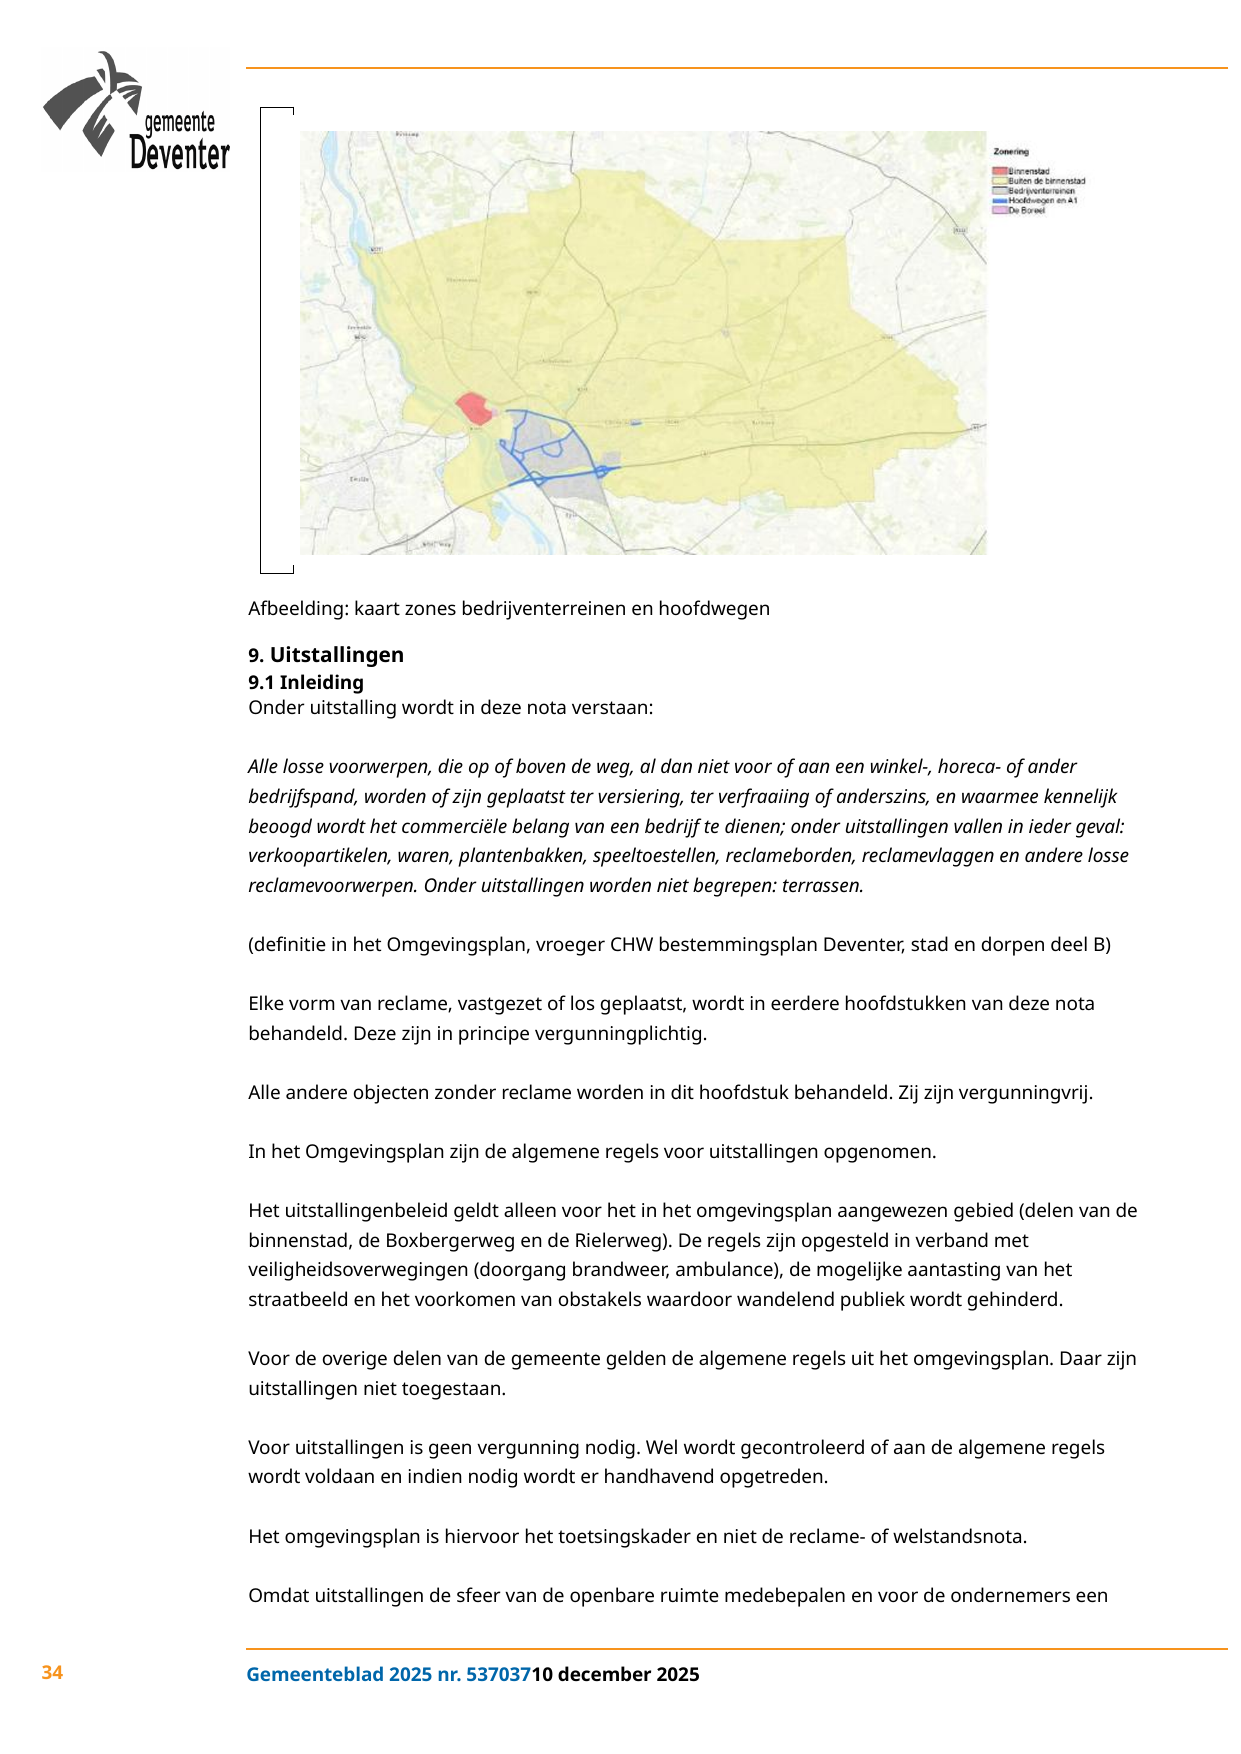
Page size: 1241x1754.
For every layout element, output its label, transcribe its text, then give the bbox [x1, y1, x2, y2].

text Alle andere objecten zonder reclame worden in dit hoofdstuk behandeld. Zij zijn vergunningvrij. [248, 1079, 1152, 1105]
text Het uitstallingenbeleid geldt alleen voor het in het omgevingsplan aangewezen gebied (delen van de binnenstad, de Boxbergerweg en de Rielerweg). De regels zijn opgesteld in verband met veiligheidsoverwegingen (doorgang brandweer, ambulance), de mogelijke aantasting van het straatbeeld en het voorkomen van obstakels waardoor wandelend publiek wordt gehinderd. [248, 1197, 1152, 1312]
text Het omgevingsplan is hiervoor het toetsingskader en niet de reclame- of welstandsnota. [248, 1523, 1152, 1549]
picture [41, 47, 231, 172]
text 9. Uitstallingen [248, 640, 1152, 669]
picture [268, 115, 1096, 565]
text (definitie in het Omgevingsplan, vroeger CHW bestemmingsplan Deventer, stad en dorpen deel B) [248, 931, 1152, 957]
text Alle losse voorwerpen, die op of boven de weg, al dan niet voor of aan een winkel-, horeca- of ander bedrijfspand, worden of zijn geplaatst ter versiering, ter verfraaiing of anderszins, en waarmee kennelijk beoogd wordt het commerciële belang van een bedrijf te dienen; onder uitstallingen vallen in ieder geval: verkoopartikelen, waren, plantenbakken, speeltoestellen, reclameborden, reclamevlaggen en andere losse reclamevoorwerpen. Onder uitstallingen worden niet begrepen: terrassen. [248, 754, 1152, 898]
text Afbeelding: kaart zones bedrijventerreinen en hoofdwegen [248, 595, 1152, 621]
text 9.1 Inleiding [248, 669, 1152, 694]
text In het Omgevingsplan zijn de algemene regels voor uitstallingen opgenomen. [248, 1138, 1152, 1164]
text Elke vorm van reclame, vastgezet of los geplaatst, wordt in eerdere hoofdstukken van deze nota behandeld. Deze zijn in principe vergunningplichtig. [248, 990, 1152, 1046]
text Omdat uitstallingen de sfeer van de openbare ruimte medebepalen en voor de ondernemers een [248, 1582, 1152, 1608]
text Voor uitstallingen is geen vergunning nodig. Wel wordt gecontroleerd of aan de algemene regels wordt voldaan en indien nodig wordt er handhavend opgetreden. [248, 1434, 1152, 1489]
text Voor de overige delen van de gemeente gelden de algemene regels uit het omgevingsplan. Daar zijn uitstallingen niet toegestaan. [248, 1345, 1152, 1401]
text Onder uitstalling wordt in deze nota verstaan: [248, 694, 1152, 720]
